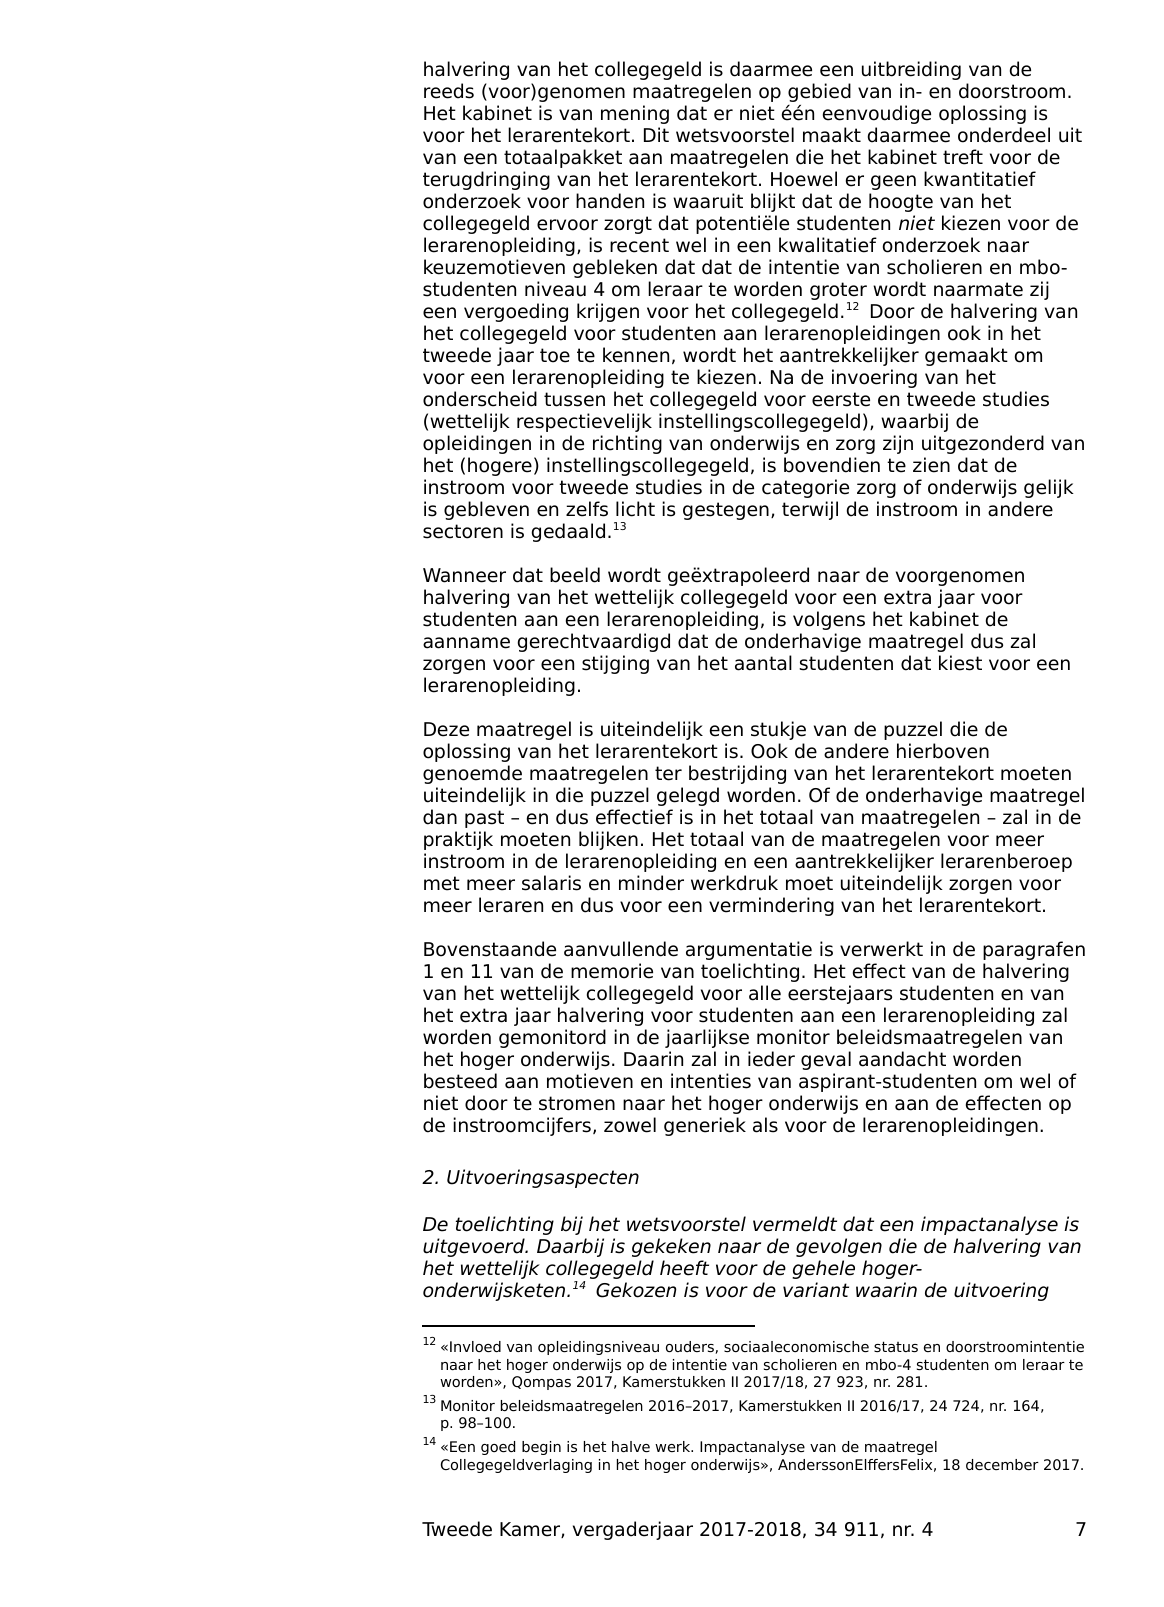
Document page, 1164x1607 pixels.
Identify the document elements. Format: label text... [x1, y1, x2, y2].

text Wanneer dat beeld wordt geëxtrapoleerd naar de voorgenomen halvering van het wettelijk collegegeld voor een extra jaar voor studenten aan een lerarenopleiding, is volgens het kabinet de aanname gerechtvaardigd dat de onderhavige maatregel dus zal zorgen voor een stijging van het aantal studenten dat kiest voor een lerarenopleiding. [422, 565, 1087, 697]
text «Een goed begin is het halve werk. Impactanalyse van de maatregel Collegegeldverlaging in het hoger onderwijs», AnderssonElffersFelix, 18 december 2017. [422, 1435, 1087, 1474]
text Bovenstaande aanvullende argumentatie is verwerkt in de paragrafen 1 en 11 van de memorie van toelichting. Het effect van de halvering van het wettelijk collegegeld voor alle eerstejaars studenten en van het extra jaar halvering voor studenten aan een lerarenopleiding zal worden gemonitord in de jaarlijkse monitor beleidsmaatregelen van het hoger onderwijs. Daarin zal in ieder geval aandacht worden besteed aan motieven en intenties van aspirant-studenten om wel of niet door te stromen naar het hoger onderwijs en aan de effecten op de instroomcijfers, zowel generiek als voor de lerarenopleidingen. [422, 939, 1087, 1137]
text De toelichting bij het wetsvoorstel vermeldt dat een impactanalyse is uitgevoerd. Daarbij is gekeken naar de gevolgen die de halvering van het wettelijk collegegeld heeft voor de gehele hoger-onderwijsketen. Gekozen is voor de variant waarin de uitvoering [422, 1214, 1087, 1302]
text «Invloed van opleidingsniveau ouders, sociaaleconomische status en doorstroomintentie naar het hoger onderwijs op de intentie van scholieren en mbo-4 studenten om leraar te worden», Qompas 2017, Kamerstukken II 2017/18, 27 923, nr. 281. [422, 1335, 1087, 1391]
text Monitor beleidsmaatregelen 2016–2017, Kamerstukken II 2016/17, 24 724, nr. 164, p. 98–100. [422, 1393, 1087, 1432]
text halvering van het collegegeld is daarmee een uitbreiding van de reeds (voor)genomen maatregelen op gebied van in- en doorstroom. Het kabinet is van mening dat er niet één eenvoudige oplossing is voor het lerarentekort. Dit wetsvoorstel maakt daarmee onderdeel uit van een totaalpakket aan maatregelen die het kabinet treft voor de terugdringing van het lerarentekort. Hoewel er geen kwantitatief onderzoek voor handen is waaruit blijkt dat de hoogte van het collegegeld ervoor zorgt dat potentiële studenten niet kiezen voor de lerarenopleiding, is recent wel in een kwalitatief onderzoek naar keuzemotieven gebleken dat dat de intentie van scholieren en mbo-studenten niveau 4 om leraar te worden groter wordt naarmate zij een vergoeding krijgen voor het collegegeld. Door de halvering van het collegegeld voor studenten aan lerarenopleidingen ook in het tweede jaar toe te kennen, wordt het aantrekkelijker gemaakt om voor een lerarenopleiding te kiezen. Na de invoering van het onderscheid tussen het collegegeld voor eerste en tweede studies (wettelijk respectievelijk instellingscollegegeld), waarbij de opleidingen in de richting van onderwijs en zorg zijn uitgezonderd van het (hogere) instellingscollegegeld, is bovendien te zien dat de instroom voor tweede studies in de categorie zorg of onderwijs gelijk is gebleven en zelfs licht is gestegen, terwijl de instroom in andere sectoren is gedaald. [422, 59, 1087, 543]
text Deze maatregel is uiteindelijk een stukje van de puzzel die de oplossing van het lerarentekort is. Ook de andere hierboven genoemde maatregelen ter bestrijding van het lerarentekort moeten uiteindelijk in die puzzel gelegd worden. Of de onderhavige maatregel dan past – en dus effectief is in het totaal van maatregelen – zal in de praktijk moeten blijken. Het totaal van de maatregelen voor meer instroom in de lerarenopleiding en een aantrekkelijker lerarenberoep met meer salaris en minder werkdruk moet uiteindelijk zorgen voor meer leraren en dus voor een vermindering van het lerarentekort. [422, 719, 1087, 917]
subtitle 2. Uitvoeringsaspecten [422, 1167, 1087, 1189]
